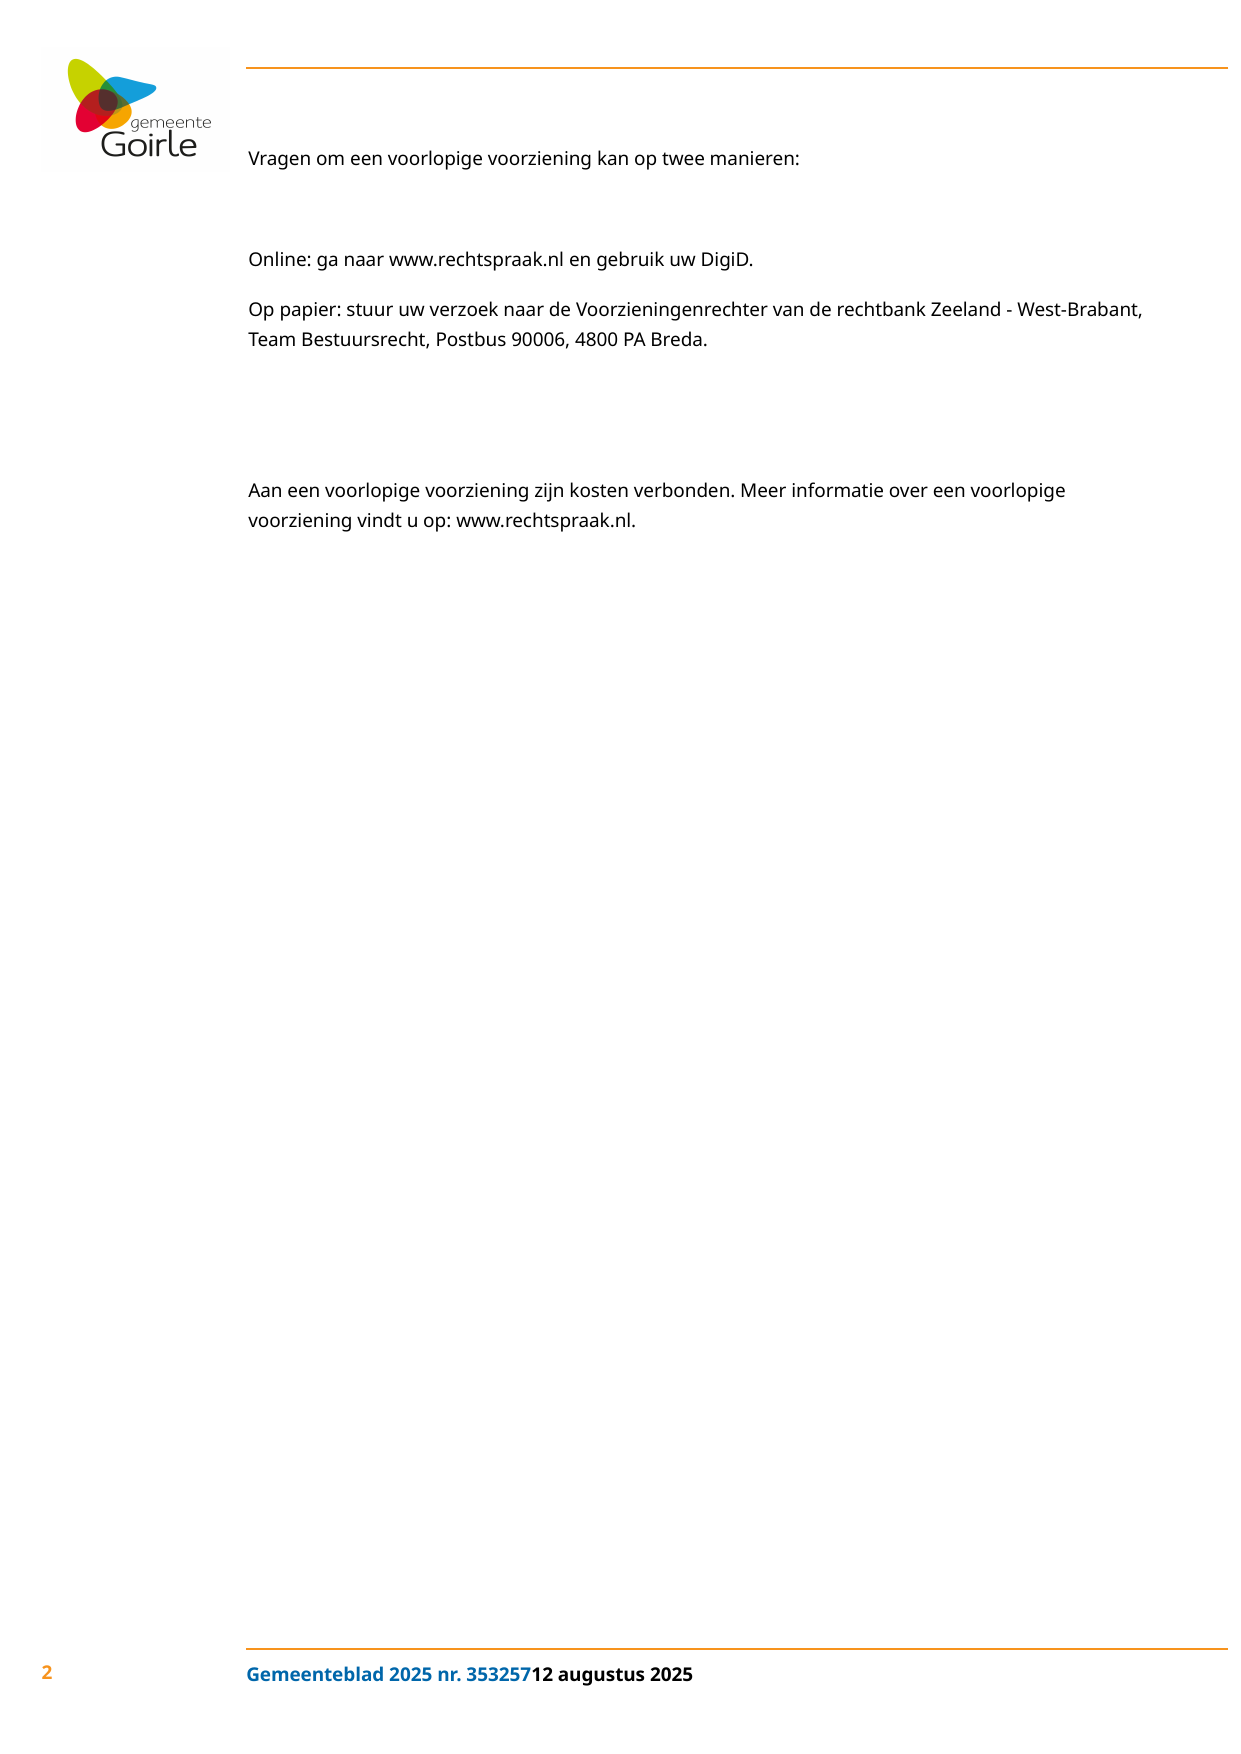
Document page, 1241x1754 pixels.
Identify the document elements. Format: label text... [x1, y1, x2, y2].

text Online: ga naar www.rechtspraak.nl en gebruik uw DigiD. [248, 246, 1152, 272]
picture [41, 47, 231, 172]
text Vragen om een voorlopige voorziening kan op twee manieren: [248, 145, 1152, 171]
text Aan een voorlopige voorziening zijn kosten verbonden. Meer informatie over een voorlopige voorziening vindt u op: www.rechtspraak.nl. [248, 477, 1152, 533]
text Op papier: stuur uw verzoek naar de Voorzieningenrechter van de rechtbank Zeeland - West-Brabant, Team Bestuursrecht, Postbus 90006, 4800 PA Breda. [248, 296, 1152, 352]
